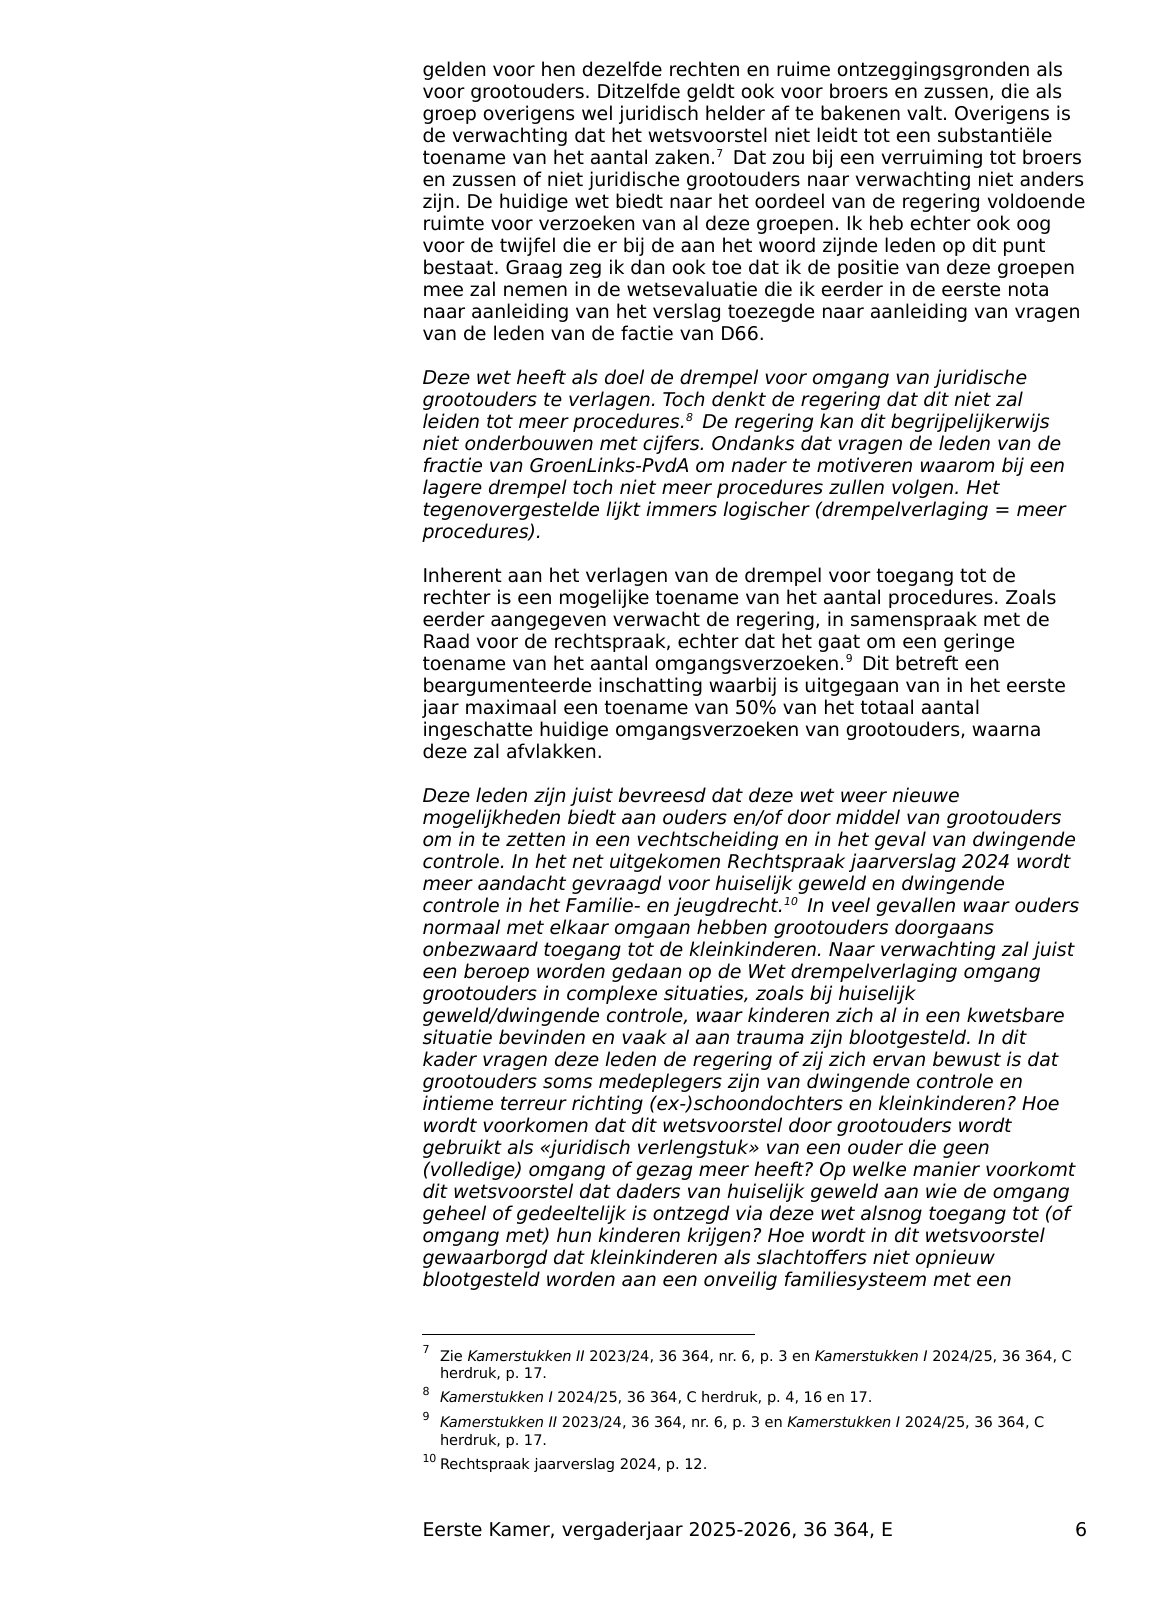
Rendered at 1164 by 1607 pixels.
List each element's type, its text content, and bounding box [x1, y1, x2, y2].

text Deze leden zijn juist bevreesd dat deze wet weer nieuwe mogelijkheden biedt aan ouders en/of door middel van grootouders om in te zetten in een vechtscheiding en in het geval van dwingende controle. In het net uitgekomen Rechtspraak jaarverslag 2024 wordt meer aandacht gevraagd voor huiselijk geweld en dwingende controle in het Familie- en jeugdrecht. In veel gevallen waar ouders normaal met elkaar omgaan hebben grootouders doorgaans onbezwaard toegang tot de kleinkinderen. Naar verwachting zal juist een beroep worden gedaan op de Wet drempelverlaging omgang grootouders in complexe situaties, zoals bij huiselijk geweld/dwingende controle, waar kinderen zich al in een kwetsbare situatie bevinden en vaak al aan trauma zijn blootgesteld. In dit kader vragen deze leden de regering of zij zich ervan bewust is dat grootouders soms medeplegers zijn van dwingende controle en intieme terreur richting (ex-)schoondochters en kleinkinderen? Hoe wordt voorkomen dat dit wetsvoorstel door grootouders wordt gebruikt als «juridisch verlengstuk» van een ouder die geen (volledige) omgang of gezag meer heeft? Op welke manier voorkomt dit wetsvoorstel dat daders van huiselijk geweld aan wie de omgang geheel of gedeeltelijk is ontzegd via deze wet alsnog toegang tot (of omgang met) hun kinderen krijgen? Hoe wordt in dit wetsvoorstel gewaarborgd dat kleinkinderen als slachtoffers niet opnieuw blootgesteld worden aan een onveilig familiesysteem met een [422, 785, 1087, 1291]
text Rechtspraak jaarverslag 2024, p. 12. [422, 1452, 1087, 1474]
text Inherent aan het verlagen van de drempel voor toegang tot de rechter is een mogelijke toename van het aantal procedures. Zoals eerder aangegeven verwacht de regering, in samenspraak met de Raad voor de rechtspraak, echter dat het gaat om een geringe toename van het aantal omgangsverzoeken. Dit betreft een beargumenteerde inschatting waarbij is uitgegaan van in het eerste jaar maximaal een toename van 50% van het totaal aantal ingeschatte huidige omgangsverzoeken van grootouders, waarna deze zal afvlakken. [422, 565, 1087, 763]
text Deze wet heeft als doel de drempel voor omgang van juridische grootouders te verlagen. Toch denkt de regering dat dit niet zal leiden tot meer procedures. De regering kan dit begrijpelijkerwijs niet onderbouwen met cijfers. Ondanks dat vragen de leden van de fractie van GroenLinks-PvdA om nader te motiveren waarom bij een lagere drempel toch niet meer procedures zullen volgen. Het tegenovergestelde lijkt immers logischer (drempelverlaging = meer procedures). [422, 367, 1087, 543]
text gelden voor hen dezelfde rechten en ruime ontzeggingsgronden als voor grootouders. Ditzelfde geldt ook voor broers en zussen, die als groep overigens wel juridisch helder af te bakenen valt. Overigens is de verwachting dat het wetsvoorstel niet leidt tot een substantiële toename van het aantal zaken. Dat zou bij een verruiming tot broers en zussen of niet juridische grootouders naar verwachting niet anders zijn. De huidige wet biedt naar het oordeel van de regering voldoende ruimte voor verzoeken van al deze groepen. Ik heb echter ook oog voor de twijfel die er bij de aan het woord zijnde leden op dit punt bestaat. Graag zeg ik dan ook toe dat ik de positie van deze groepen mee zal nemen in de wetsevaluatie die ik eerder in de eerste nota naar aanleiding van het verslag toezegde naar aanleiding van vragen van de leden van de factie van D66. [422, 59, 1087, 345]
text Kamerstukken II 2023/24, 36 364, nr. 6, p. 3 en Kamerstukken I 2024/25, 36 364, C herdruk, p. 17. [422, 1410, 1087, 1449]
text Zie Kamerstukken II 2023/24, 36 364, nr. 6, p. 3 en Kamerstukken I 2024/25, 36 364, C herdruk, p. 17. [422, 1343, 1087, 1382]
text Kamerstukken I 2024/25, 36 364, C herdruk, p. 4, 16 en 17. [422, 1385, 1087, 1407]
